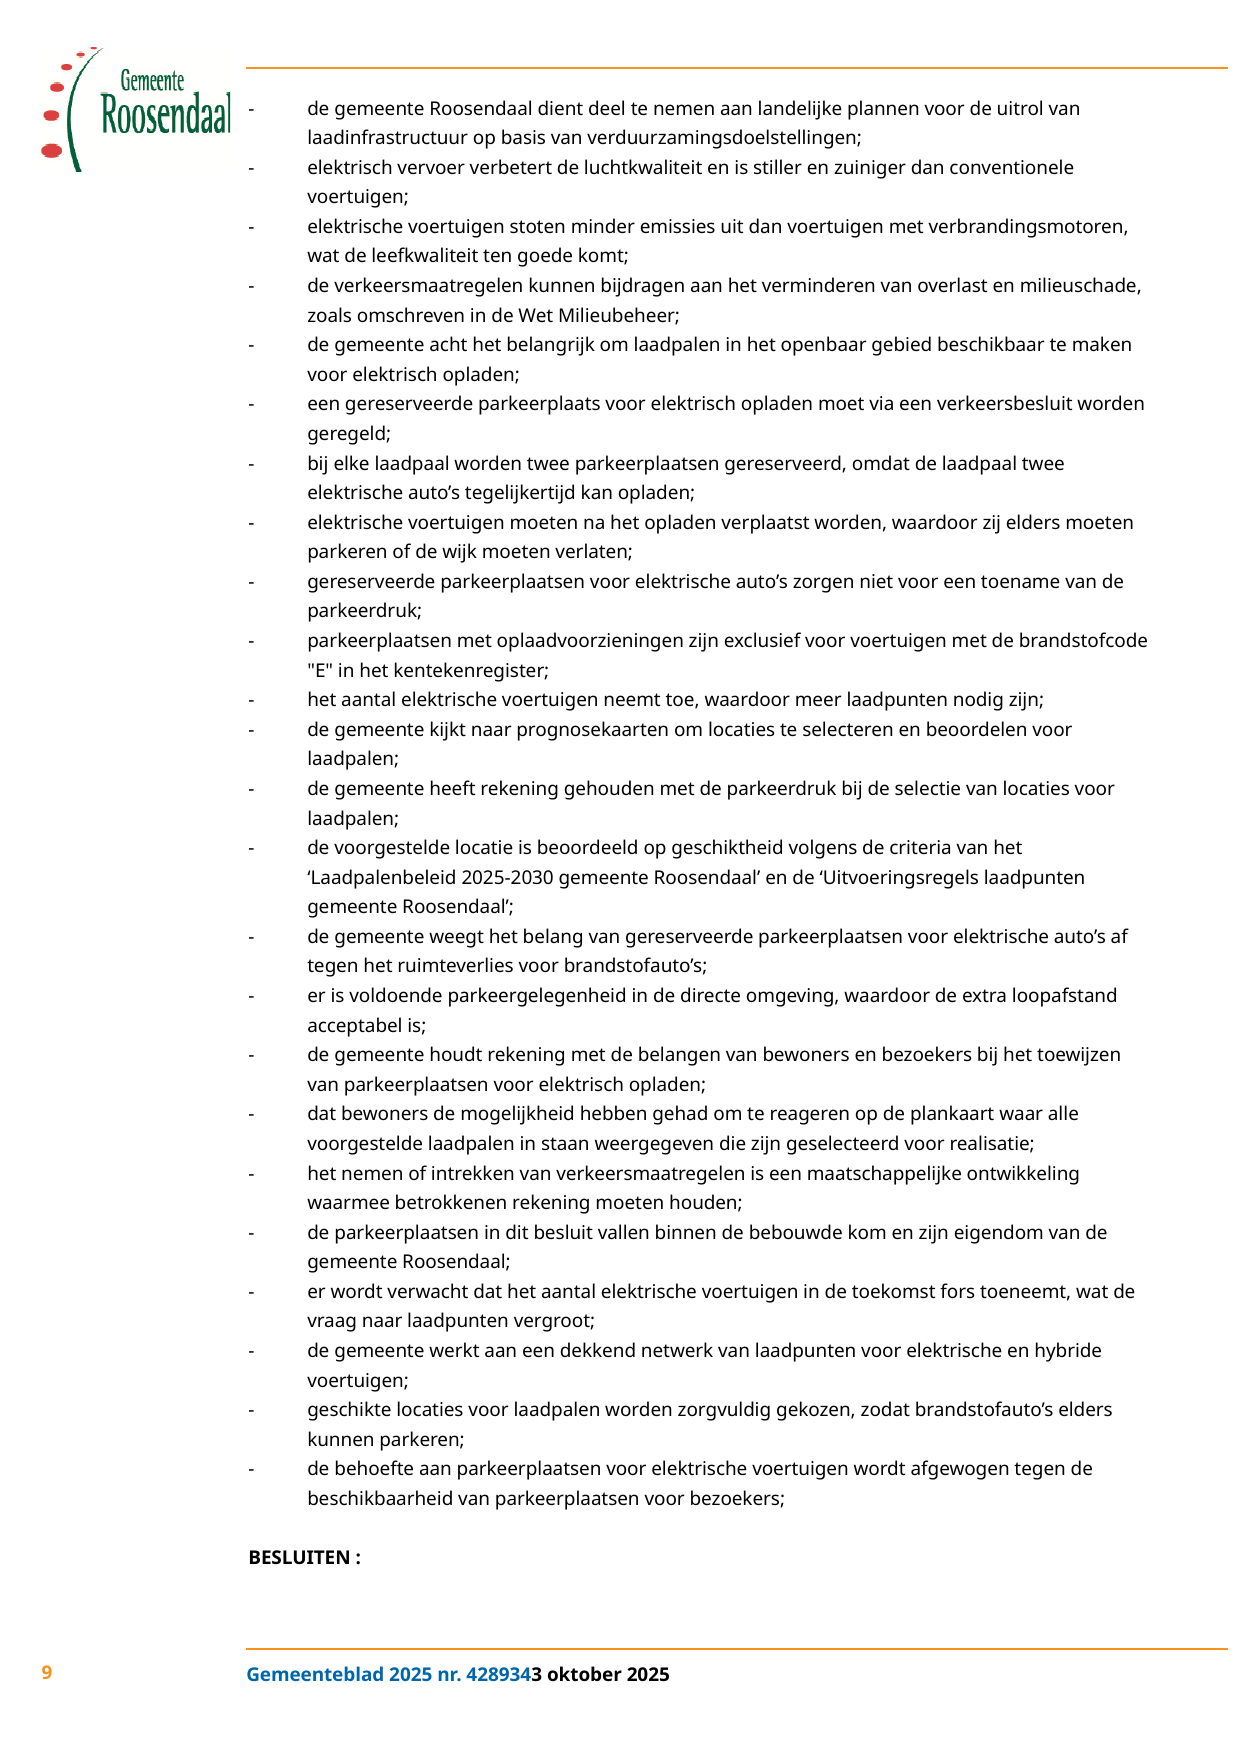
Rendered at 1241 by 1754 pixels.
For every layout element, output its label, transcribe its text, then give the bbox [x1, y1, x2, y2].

list elektrische voertuigen moeten na het opladen verplaatst worden, waardoor zij elders moeten parkeren of de wijk moeten verlaten; [248, 509, 1152, 564]
list de gemeente weegt het belang van gereserveerde parkeerplaatsen voor elektrische auto’s af tegen het ruimteverlies voor brandstofauto’s; [248, 923, 1152, 978]
list de gemeente acht het belangrijk om laadpalen in het openbaar gebied beschikbaar te maken voor elektrisch opladen; [248, 331, 1152, 387]
list de behoefte aan parkeerplaatsen voor elektrische voertuigen wordt afgewogen tegen de beschikbaarheid van parkeerplaatsen voor bezoekers; [248, 1456, 1152, 1511]
list er is voldoende parkeergelegenheid in de directe omgeving, waardoor de extra loopafstand acceptabel is; [248, 982, 1152, 1038]
list de gemeente heeft rekening gehouden met de parkeerdruk bij de selectie van locaties voor laadpalen; [248, 775, 1152, 831]
list de gemeente kijkt naar prognosekaarten om locaties te selecteren en beoordelen voor laadpalen; [248, 716, 1152, 771]
list de gemeente houdt rekening met de belangen van bewoners en bezoekers bij het toewijzen van parkeerplaatsen voor elektrisch opladen; [248, 1041, 1152, 1097]
list de gemeente werkt aan een dekkend netwerk van laadpunten voor elektrische en hybride voertuigen; [248, 1337, 1152, 1393]
list een gereserveerde parkeerplaats voor elektrisch opladen moet via een verkeersbesluit worden geregeld; [248, 391, 1152, 446]
list het nemen of intrekken van verkeersmaatregelen is een maatschappelijke ontwikkeling waarmee betrokkenen rekening moeten houden; [248, 1160, 1152, 1215]
text BESLUITEN : [248, 1544, 1152, 1570]
list de verkeersmaatregelen kunnen bijdragen aan het verminderen van overlast en milieuschade, zoals omschreven in de Wet Milieubeheer; [248, 272, 1152, 328]
list de voorgestelde locatie is beoordeeld op geschiktheid volgens de criteria van het ‘Laadpalenbeleid 2025-2030 gemeente Roosendaal’ en de ‘Uitvoeringsregels laadpunten gemeente Roosendaal’; [248, 834, 1152, 919]
list elektrische voertuigen stoten minder emissies uit dan voertuigen met verbrandingsmotoren, wat de leefkwaliteit ten goede komt; [248, 213, 1152, 268]
list gereserveerde parkeerplaatsen voor elektrische auto’s zorgen niet voor een toename van de parkeerdruk; [248, 568, 1152, 623]
list bij elke laadpaal worden twee parkeerplaatsen gereserveerd, omdat de laadpaal twee elektrische auto’s tegelijkertijd kan opladen; [248, 450, 1152, 505]
list de gemeente Roosendaal dient deel te nemen aan landelijke plannen voor de uitrol van laadinfrastructuur op basis van verduurzamingsdoelstellingen; [248, 95, 1152, 150]
list de parkeerplaatsen in dit besluit vallen binnen de bebouwde kom en zijn eigendom van de gemeente Roosendaal; [248, 1219, 1152, 1274]
list parkeerplaatsen met oplaadvoorzieningen zijn exclusief voor voertuigen met de brandstofcode "E" in het kentekenregister; [248, 627, 1152, 683]
list dat bewoners de mogelijkheid hebben gehad om te reageren op de plankaart waar alle voorgestelde laadpalen in staan weergegeven die zijn geselecteerd voor realisatie; [248, 1101, 1152, 1156]
picture [41, 47, 231, 172]
list geschikte locaties voor laadpalen worden zorgvuldig gekozen, zodat brandstofauto’s elders kunnen parkeren; [248, 1396, 1152, 1452]
list er wordt verwacht dat het aantal elektrische voertuigen in de toekomst fors toeneemt, wat de vraag naar laadpunten vergroot; [248, 1278, 1152, 1333]
list elektrisch vervoer verbetert de luchtkwaliteit en is stiller en zuiniger dan conventionele voertuigen; [248, 154, 1152, 209]
list het aantal elektrische voertuigen neemt toe, waardoor meer laadpunten nodig zijn; [248, 686, 1152, 712]
